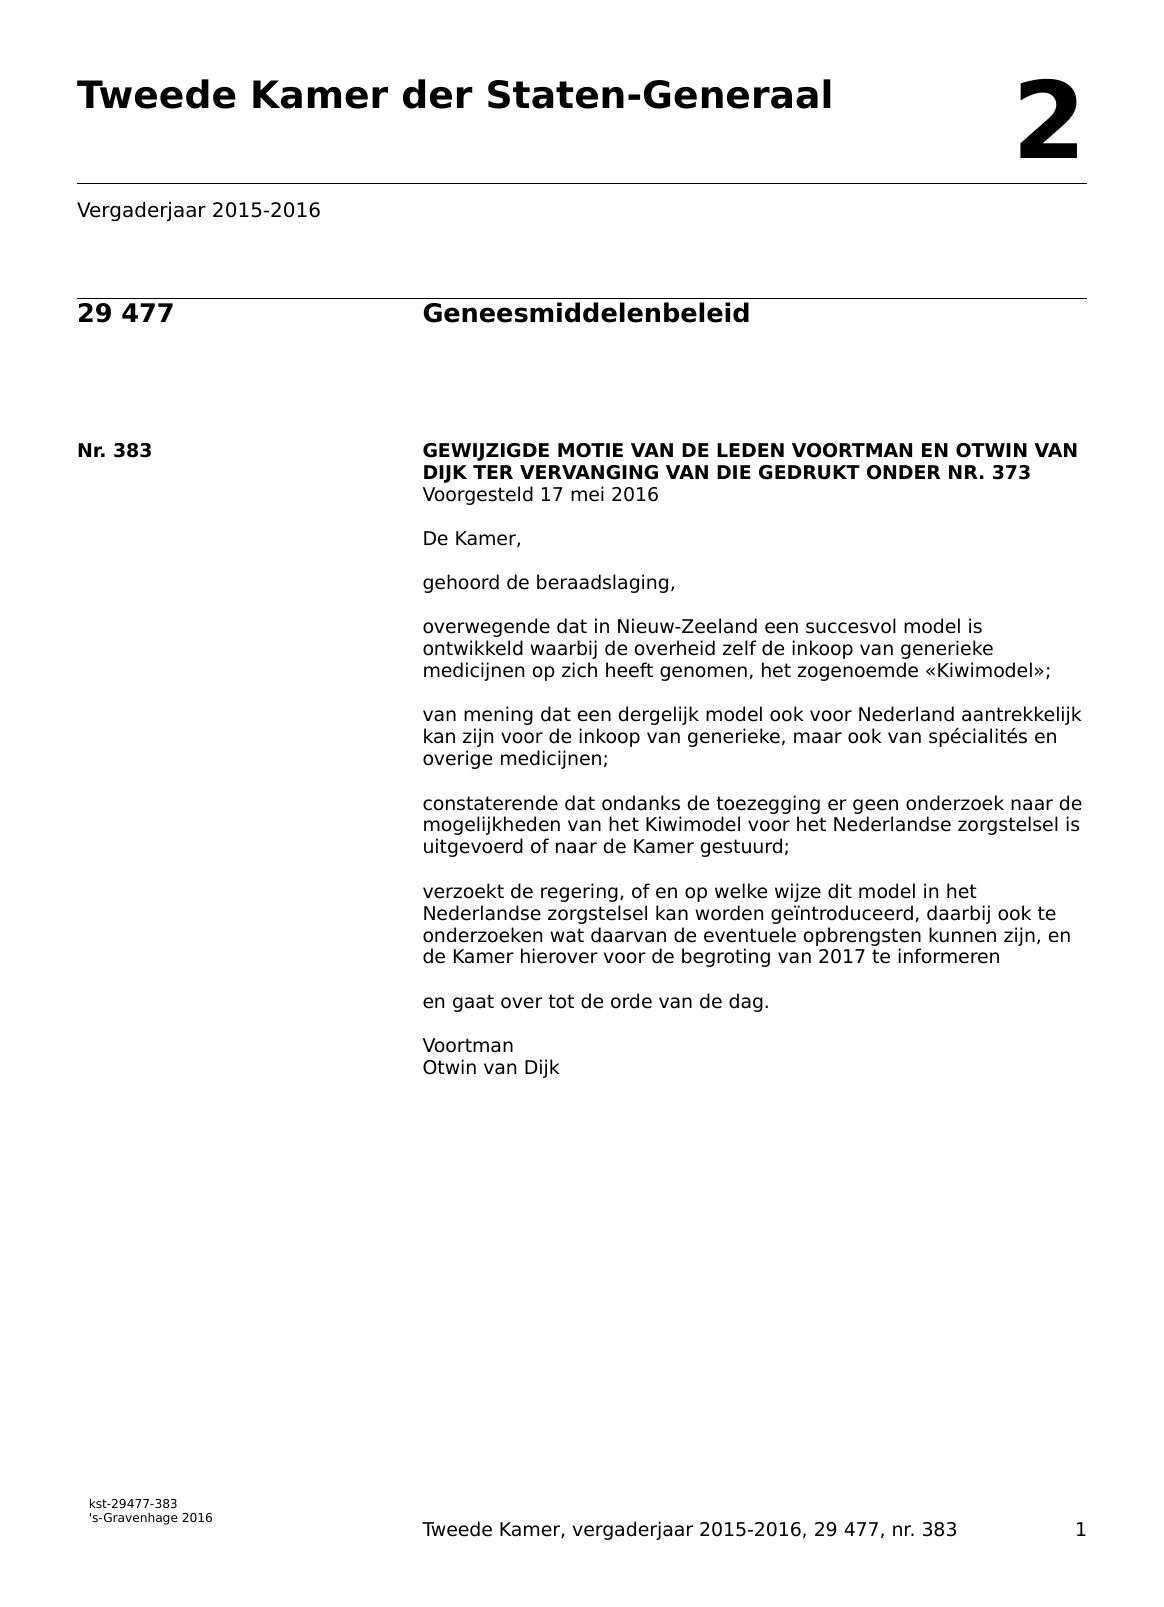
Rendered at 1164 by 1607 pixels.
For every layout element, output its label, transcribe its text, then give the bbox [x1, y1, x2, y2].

text overwegende dat in Nieuw-Zeeland een succesvol model is ontwikkeld waarbij de overheid zelf de inkoop van generieke medicijnen op zich heeft genomen, het zogenoemde «Kiwimodel»; [422, 616, 1087, 682]
text Otwin van Dijk [422, 1057, 1087, 1079]
text constaterende dat ondanks de toezegging er geen onderzoek naar de mogelijkheden van het Kiwimodel voor het Nederlandse zorgstelsel is uitgevoerd of naar de Kamer gestuurd; [422, 792, 1087, 858]
text van mening dat een dergelijk model ook voor Nederland aantrekkelijk kan zijn voor de inkoop van generieke, maar ook van spécialités en overige medicijnen; [422, 704, 1087, 770]
table_header Tweede Kamer der Staten-Generaal [77, 59, 886, 183]
text gehoord de beraadslaging, [422, 572, 1087, 594]
table_cell Vergaderjaar 2015-2016 [77, 184, 1087, 298]
text kst-29477-383 [88, 1497, 323, 1511]
subtitle Nr. 383 GEWIJZIGDE MOTIE VAN DE LEDEN VOORTMAN EN OTWIN VAN DIJK TER VERVANGING VAN DIE GEDRUKT ONDER NR. 373 [77, 440, 1087, 484]
subtitle 29 477 Geneesmiddelenbeleid [77, 299, 1087, 329]
text De Kamer, [422, 528, 1087, 550]
text verzoekt de regering, of en op welke wijze dit model in het Nederlandse zorgstelsel kan worden geïntroduceerd, daarbij ook te onderzoeken wat daarvan de eventuele opbrengsten kunnen zijn, en de Kamer hierover voor de begroting van 2017 te informeren [422, 881, 1087, 968]
text 's-Gravenhage 2016 [88, 1511, 323, 1525]
text Voorgesteld 17 mei 2016 [422, 484, 1087, 506]
text Voortman [422, 1035, 1087, 1057]
text en gaat over tot de orde van de dag. [422, 991, 1087, 1013]
table_header 2 [886, 59, 1087, 183]
